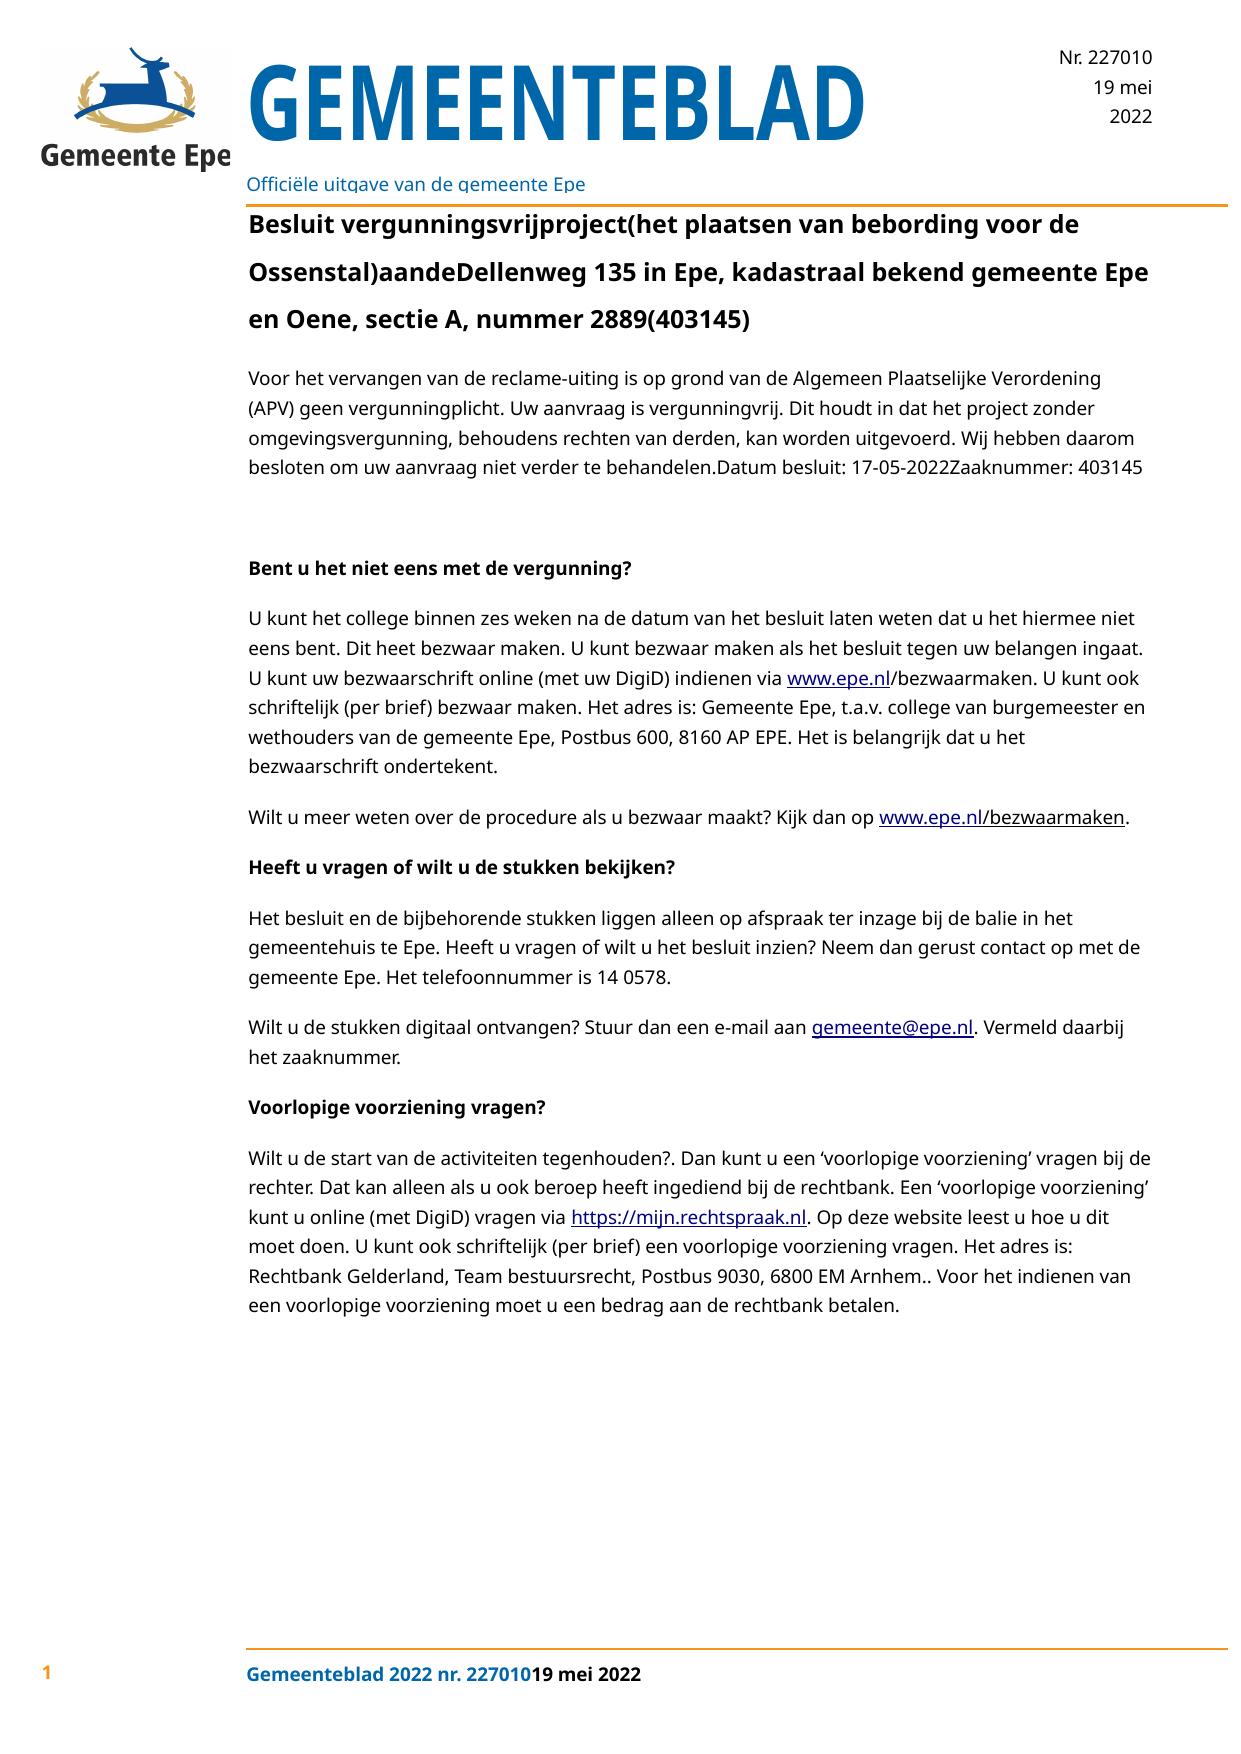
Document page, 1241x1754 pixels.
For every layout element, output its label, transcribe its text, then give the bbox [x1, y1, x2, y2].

text Wilt u de start van de activiteiten tegenhouden?. Dan kunt u een ‘voorlopige voorziening’ vragen bij de rechter. Dat kan alleen als u ook beroep heeft ingediend bij de rechtbank. Een ‘voorlopige voorziening’ kunt u online (met DigiD) vragen via https://mijn.rechtspraak.nl. Op deze website leest u hoe u dit moet doen. U kunt ook schriftelijk (per brief) een voorlopige voorziening vragen. Het adres is: Rechtbank Gelderland, Team bestuursrecht, Postbus 9030, 6800 EM Arnhem.. Voor het indienen van een voorlopige voorziening moet u een bedrag aan de rechtbank betalen. [248, 1145, 1152, 1318]
text Wilt u meer weten over de procedure als u bezwaar maakt? Kijk dan op www.epe.nl/bezwaarmaken. [248, 804, 1152, 829]
text Het besluit en de bijbehorende stukken liggen alleen op afspraak ter inzage bij de balie in het gemeentehuis te Epe. Heeft u vragen of wilt u het besluit inzien? Neem dan gerust contact op met de gemeente Epe. Het telefoonnummer is 14 0578. [248, 905, 1152, 989]
picture [41, 47, 231, 172]
text Wilt u de stukken digitaal ontvangen? Stuur dan een e-mail aan gemeente@epe.nl. Vermeld daarbij het zaaknummer. [248, 1014, 1152, 1069]
text Voor het vervangen van de reclame-uiting is op grond van de Algemeen Plaatselijke Verordening (APV) geen vergunningplicht. Uw aanvraag is vergunningvrij. Dit houdt in dat het project zonder omgevingsvergunning, behoudens rechten van derden, kan worden uitgevoerd. Wij hebben daarom besloten om uw aanvraag niet verder te behandelen.Datum besluit: 17-05-2022Zaaknummer: 403145 [248, 366, 1152, 480]
text Besluit vergunningsvrijproject(het plaatsen van bebording voor de Ossenstal)aandeDellenweg 135 in Epe, kadastraal bekend gemeente Epe en Oene, sectie A, nummer 2889(403145) [248, 207, 1152, 336]
text U kunt het college binnen zes weken na de datum van het besluit laten weten dat u het hiermee niet eens bent. Dit heet bezwaar maken. U kunt bezwaar maken als het besluit tegen uw belangen ingaat. U kunt uw bezwaarschrift online (met uw DigiD) indienen via www.epe.nl/bezwaarmaken. U kunt ook schriftelijk (per brief) bezwaar maken. Het adres is: Gemeente Epe, t.a.v. college van burgemeester en wethouders van de gemeente Epe, Postbus 600, 8160 AP EPE. Het is belangrijk dat u het bezwaarschrift ondertekent. [248, 606, 1152, 779]
text Bent u het niet eens met de vergunning? [248, 555, 1152, 581]
text Heeft u vragen of wilt u de stukken bekijken? [248, 854, 1152, 880]
text Voorlopige voorziening vragen? [248, 1094, 1152, 1120]
